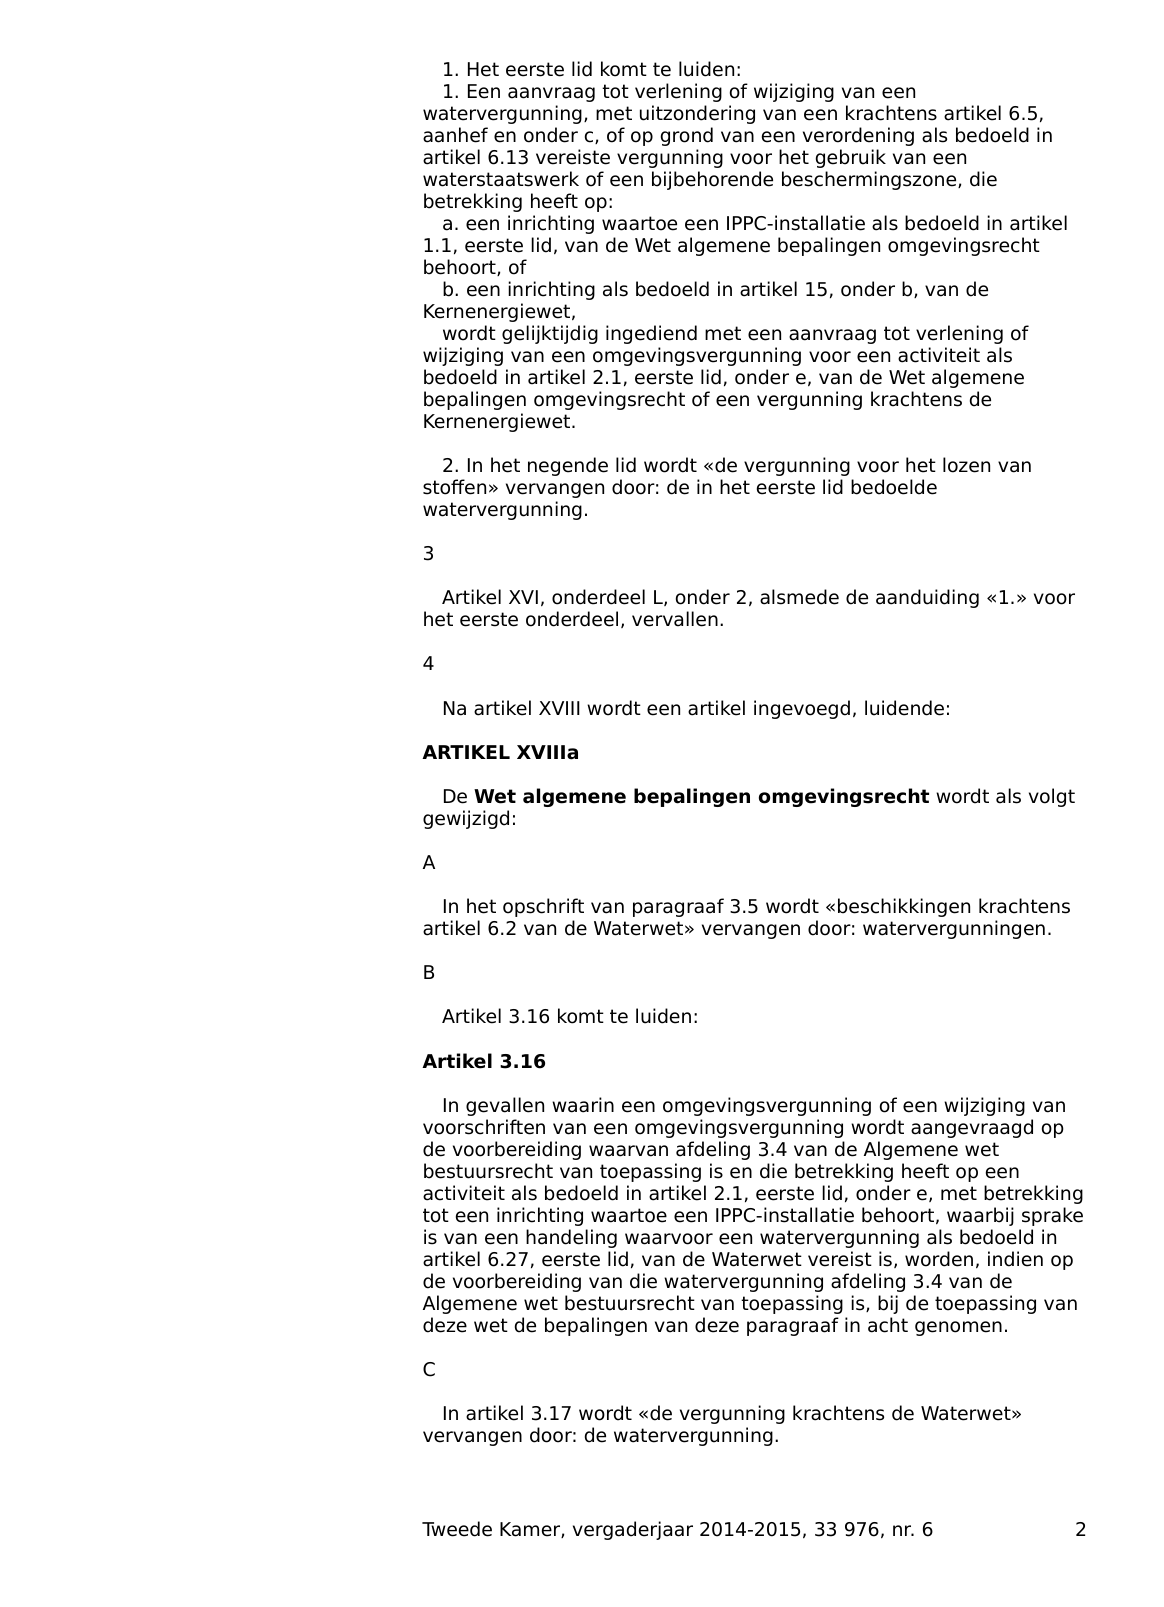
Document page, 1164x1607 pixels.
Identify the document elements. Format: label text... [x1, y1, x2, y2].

subtitle Artikel 3.16 [422, 1051, 1087, 1073]
subtitle ARTIKEL XVIIIa [422, 742, 1087, 764]
text In gevallen waarin een omgevingsvergunning of een wijziging van voorschriften van een omgevingsvergunning wordt aangevraagd op de voorbereiding waarvan afdeling 3.4 van de Algemene wet bestuursrecht van toepassing is en die betrekking heeft op een activiteit als bedoeld in artikel 2.1, eerste lid, onder e, met betrekking tot een inrichting waartoe een IPPC-installatie behoort, waarbij sprake is van een handeling waarvoor een watervergunning als bedoeld in artikel 6.27, eerste lid, van de Waterwet vereist is, worden, indien op de voorbereiding van die watervergunning afdeling 3.4 van de Algemene wet bestuursrecht van toepassing is, bij de toepassing van deze wet de bepalingen van deze paragraaf in acht genomen. [422, 1095, 1087, 1337]
subtitle B [422, 962, 1087, 984]
text 1. Het eerste lid komt te luiden: [422, 59, 1087, 81]
text De Wet algemene bepalingen omgevingsrecht wordt als volgt gewijzigd: [422, 786, 1087, 830]
text wordt gelijktijdig ingediend met een aanvraag tot verlening of wijziging van een omgevingsvergunning voor een activiteit als bedoeld in artikel 2.1, eerste lid, onder e, van de Wet algemene bepalingen omgevingsrecht of een vergunning krachtens de Kernenergiewet. [422, 323, 1087, 433]
text 2. In het negende lid wordt «de vergunning voor het lozen van stoffen» vervangen door: de in het eerste lid bedoelde watervergunning. [422, 455, 1087, 521]
text 1. Een aanvraag tot verlening of wijziging van een watervergunning, met uitzondering van een krachtens artikel 6.5, aanhef en onder c, of op grond van een verordening als bedoeld in artikel 6.13 vereiste vergunning voor het gebruik van een waterstaatswerk of een bijbehorende beschermingszone, die betrekking heeft op: [422, 81, 1087, 213]
subtitle 4 [422, 653, 1087, 675]
text b. een inrichting als bedoeld in artikel 15, onder b, van de Kernenergiewet, [422, 279, 1087, 323]
text In het opschrift van paragraaf 3.5 wordt «beschikkingen krachtens artikel 6.2 van de Waterwet» vervangen door: watervergunningen. [422, 896, 1087, 940]
text a. een inrichting waartoe een IPPC-installatie als bedoeld in artikel 1.1, eerste lid, van de Wet algemene bepalingen omgevingsrecht behoort, of [422, 213, 1087, 279]
text In artikel 3.17 wordt «de vergunning krachtens de Waterwet» vervangen door: de watervergunning. [422, 1403, 1087, 1447]
subtitle C [422, 1359, 1087, 1381]
text Artikel XVI, onderdeel L, onder 2, alsmede de aanduiding «1.» voor het eerste onderdeel, vervallen. [422, 587, 1087, 631]
subtitle 3 [422, 543, 1087, 565]
text Na artikel XVIII wordt een artikel ingevoegd, luidende: [422, 697, 1087, 719]
text Artikel 3.16 komt te luiden: [422, 1006, 1087, 1028]
subtitle A [422, 852, 1087, 874]
